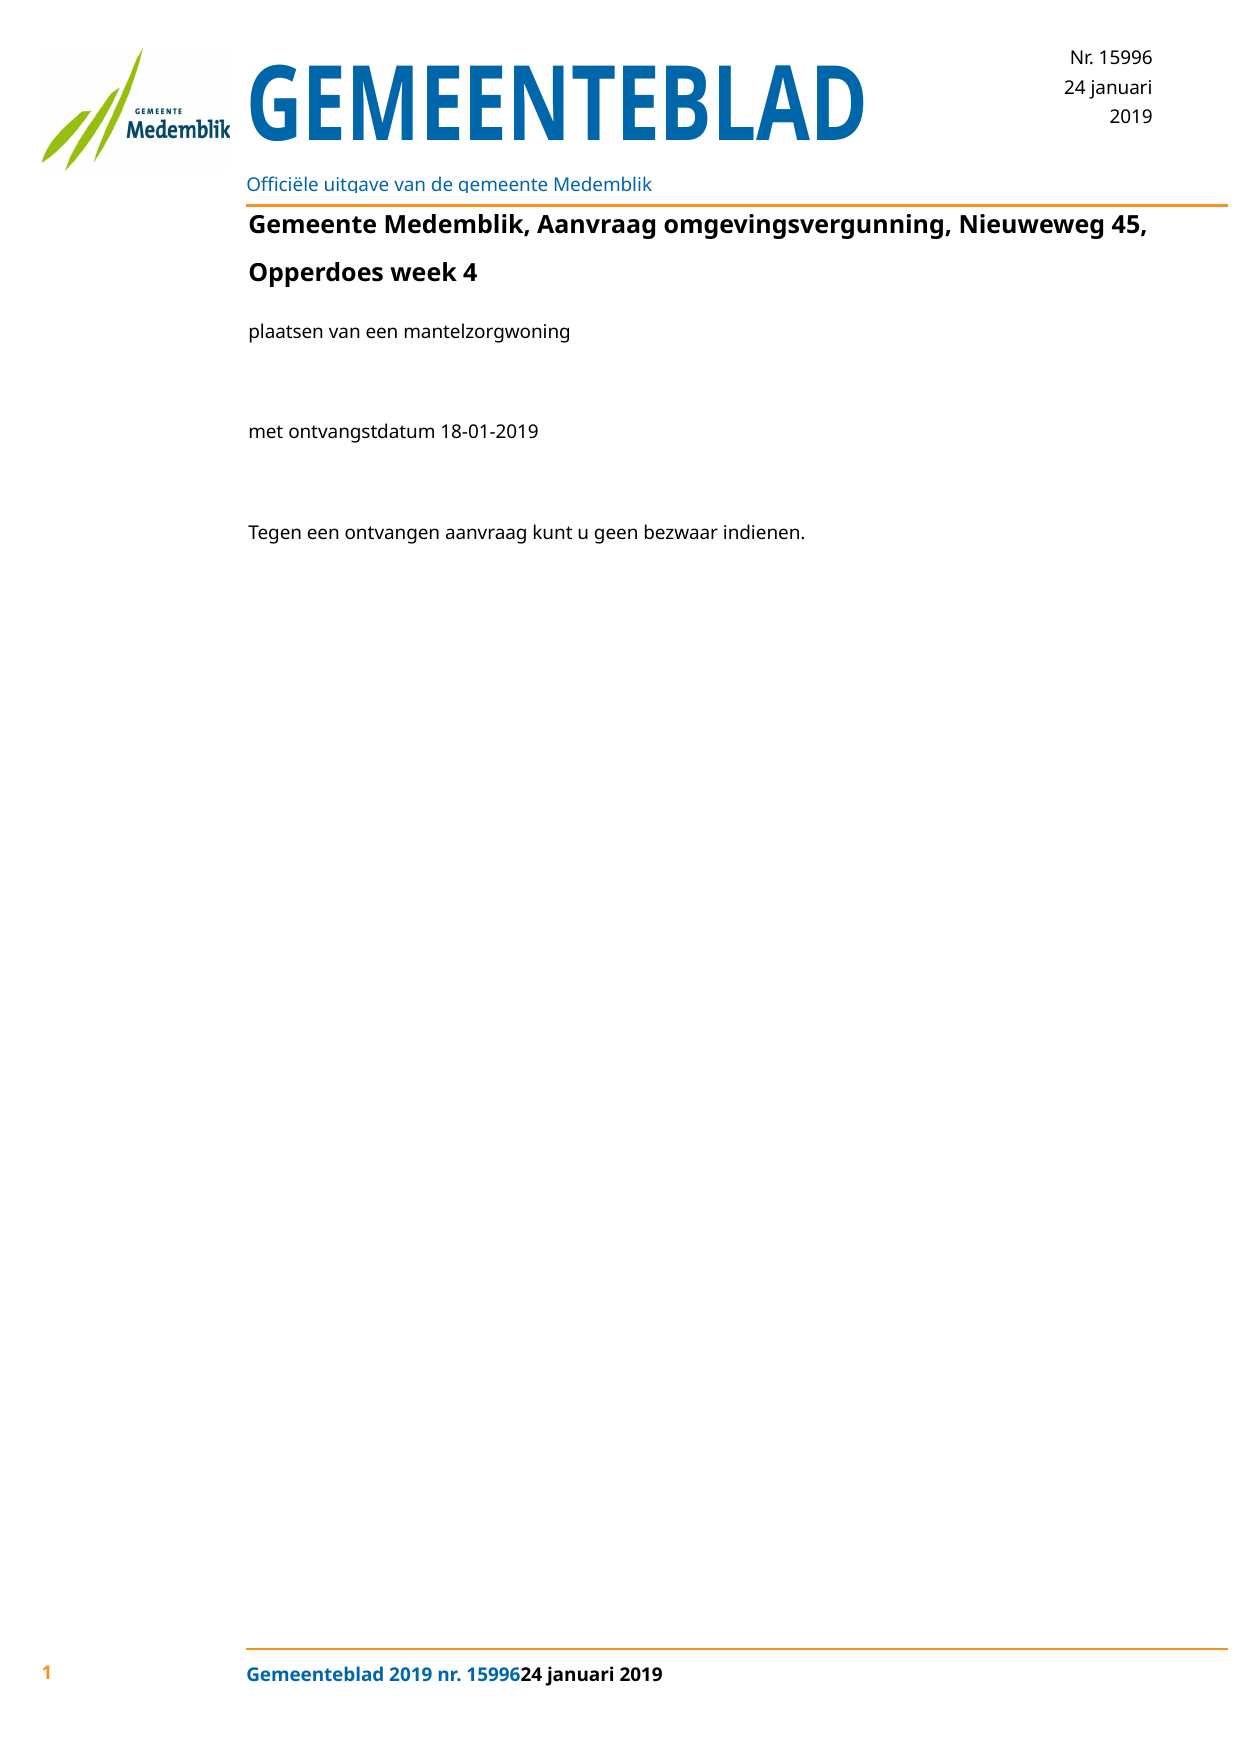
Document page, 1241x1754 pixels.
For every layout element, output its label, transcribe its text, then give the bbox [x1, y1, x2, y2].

text Gemeente Medemblik, Aanvraag omgevingsvergunning, Nieuweweg 45, Opperdoes week 4 [248, 207, 1152, 288]
text plaatsen van een mantelzorgwoning [248, 318, 1152, 344]
text Tegen een ontvangen aanvraag kunt u geen bezwaar indienen. [248, 519, 1152, 545]
text met ontvangstdatum 18-01-2019 [248, 419, 1152, 444]
picture [41, 47, 231, 172]
